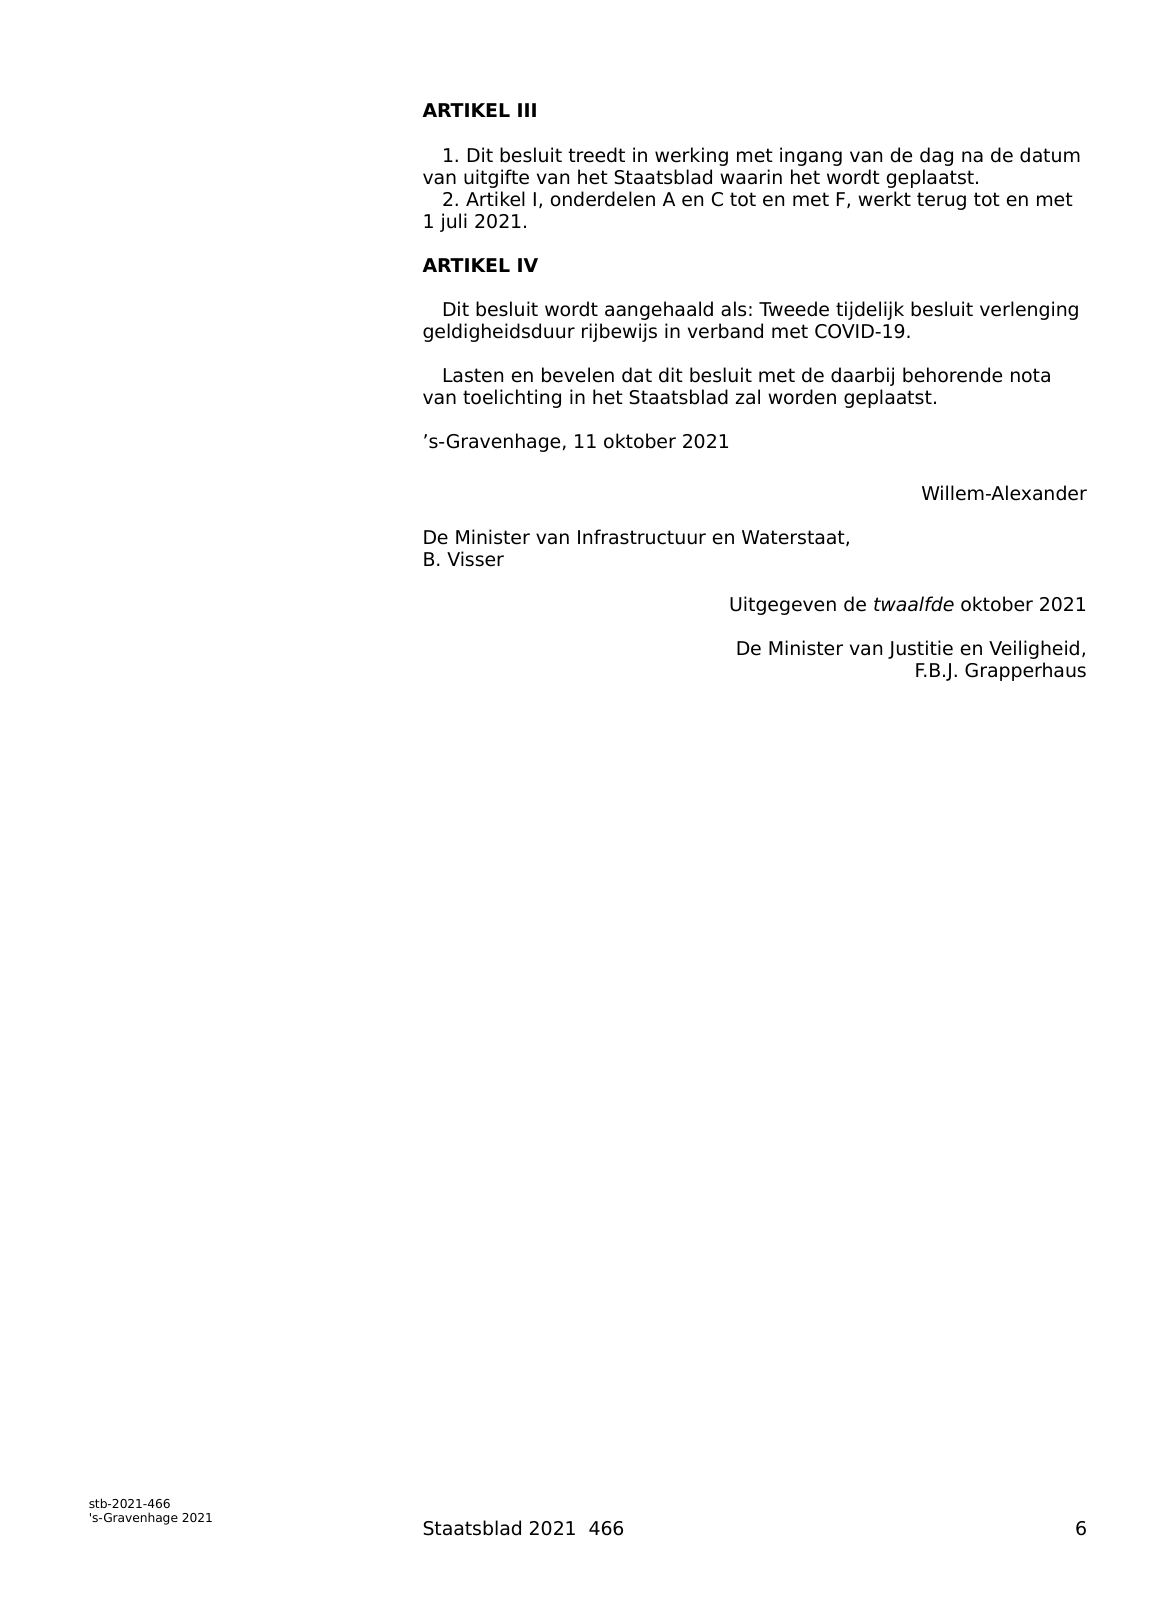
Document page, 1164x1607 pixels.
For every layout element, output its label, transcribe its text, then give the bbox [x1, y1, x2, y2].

text 's-Gravenhage 2021 [88, 1511, 323, 1525]
text Dit besluit wordt aangehaald als: Tweede tijdelijk besluit verlenging geldigheidsduur rijbewijs in verband met COVID-19. [422, 299, 1087, 343]
subtitle ARTIKEL IV [422, 255, 1087, 277]
subtitle ARTIKEL III [422, 100, 1087, 122]
text De Minister van Justitie en Veiligheid, F.B.J. Grapperhaus [422, 638, 1087, 682]
text 2. Artikel I, onderdelen A en C tot en met F, werkt terug tot en met 1 juli 2021. [422, 188, 1087, 232]
text ’s-Gravenhage, 11 oktober 2021 [422, 431, 1087, 453]
text Lasten en bevelen dat dit besluit met de daarbij behorende nota van toelichting in het Staatsblad zal worden geplaatst. [422, 365, 1087, 409]
text Uitgegeven de twaalfde oktober 2021 [422, 593, 1087, 615]
text 1. Dit besluit treedt in werking met ingang van de dag na de datum van uitgifte van het Staatsblad waarin het wordt geplaatst. [422, 144, 1087, 188]
text stb-2021-466 [88, 1497, 323, 1511]
text De Minister van Infrastructuur en Waterstaat, B. Visser [422, 527, 1087, 571]
text Willem-Alexander [422, 483, 1087, 505]
